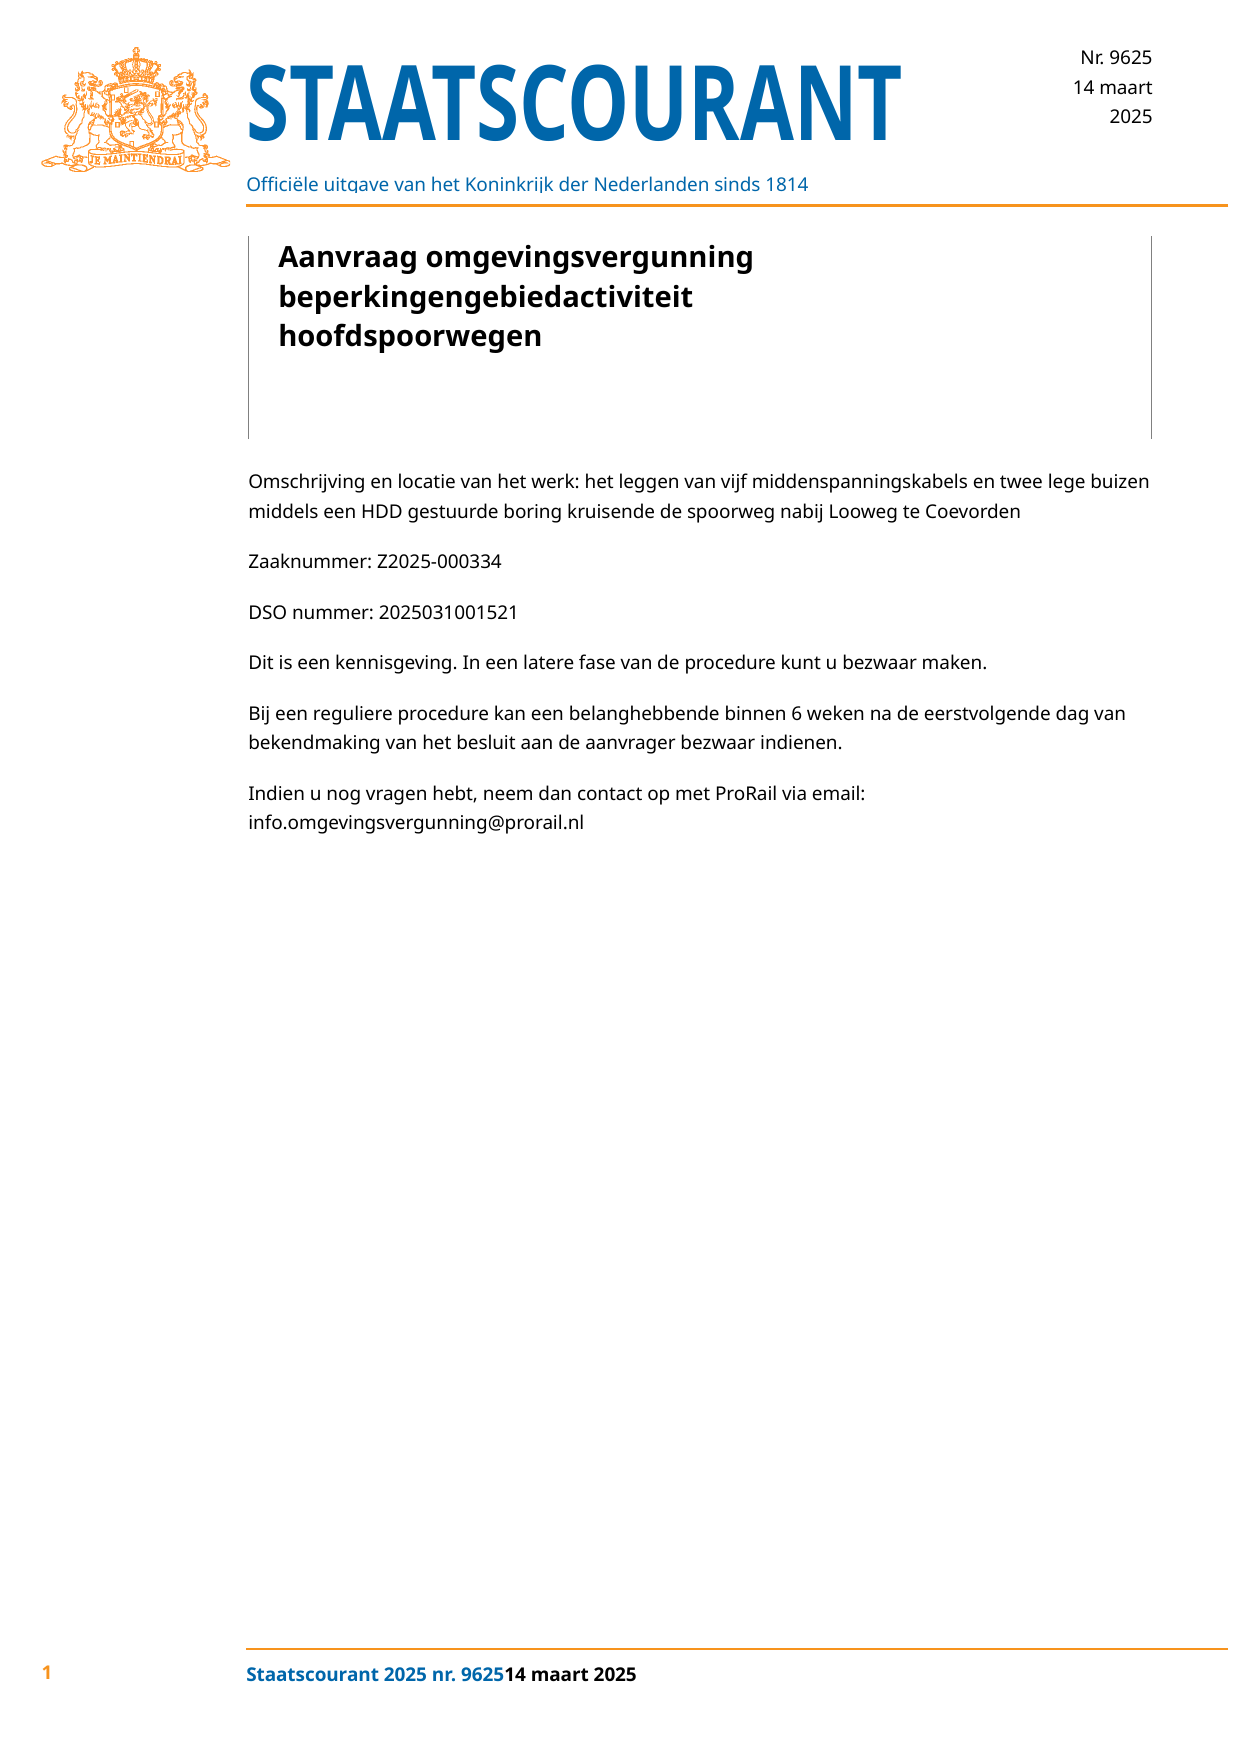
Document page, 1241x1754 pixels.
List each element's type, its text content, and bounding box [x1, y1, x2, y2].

table_header [850, 236, 912, 413]
text Dit is een kennisgeving. In een latere fase van de procedure kunt u bezwaar maken. [248, 649, 1152, 675]
text Bij een reguliere procedure kan een belanghebbende binnen 6 weken na de eerstvolgende dag van bekendmaking van het besluit aan de aanvrager bezwaar indienen. [248, 700, 1152, 755]
table_header Aanvraag omgevingsvergunning beperkingengebiedactiviteit hoofdspoorwegen [249, 236, 850, 439]
text Zaaknummer: Z2025-000334 [248, 549, 1152, 574]
table_header [1090, 236, 1151, 413]
text DSO nummer: 2025031001521 [248, 599, 1152, 625]
picture [41, 47, 231, 172]
picture [912, 236, 1090, 414]
table_header [850, 414, 1151, 439]
text Omschrijving en locatie van het werk: het leggen van vijf middenspanningskabels en twee lege buizen middels een HDD gestuurde boring kruisende de spoorweg nabij Looweg te Coevorden [248, 469, 1152, 524]
text Indien u nog vragen hebt, neem dan contact op met ProRail via email: info.omgevingsvergunning@prorail.nl [248, 780, 1152, 835]
